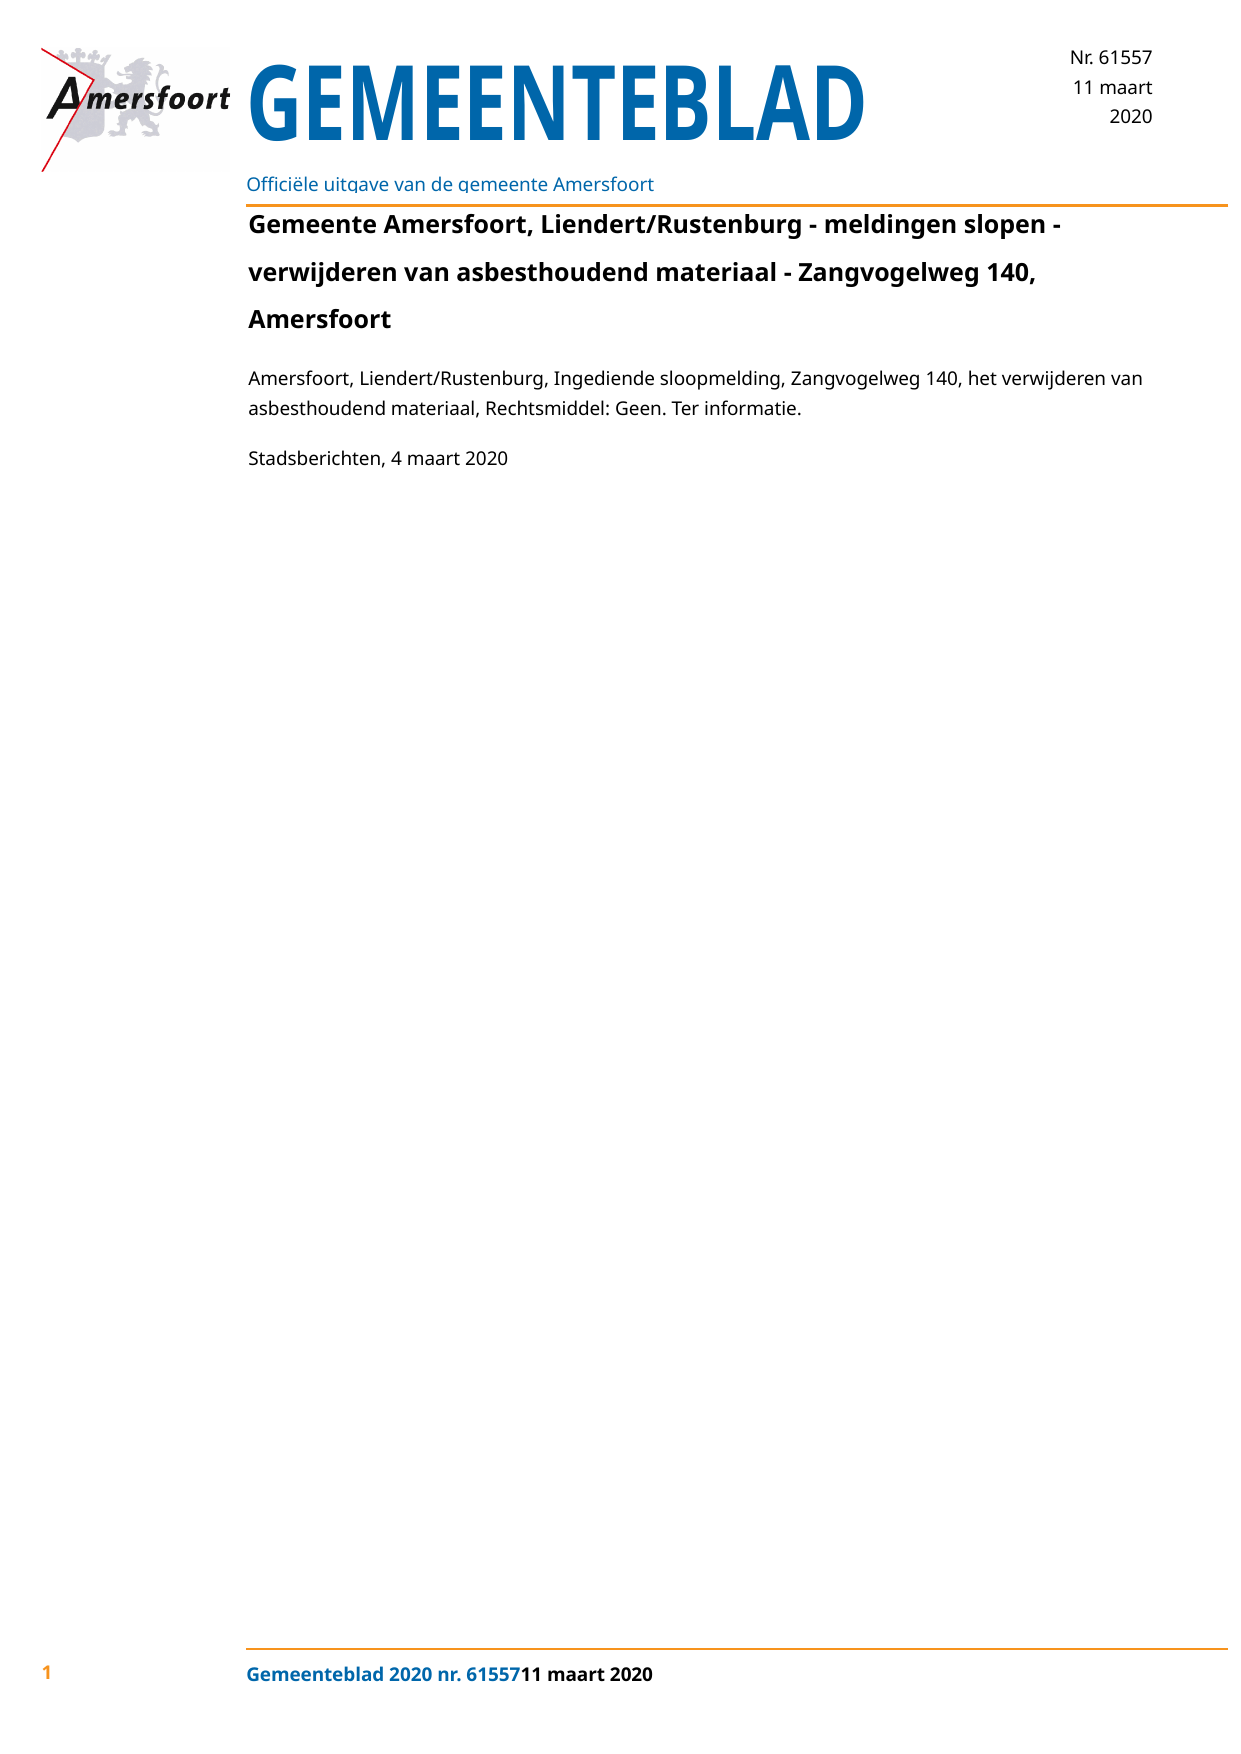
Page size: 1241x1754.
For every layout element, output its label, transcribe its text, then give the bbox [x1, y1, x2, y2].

text Stadsberichten, 4 maart 2020 [248, 446, 1152, 471]
text Amersfoort, Liendert/Rustenburg, Ingediende sloopmelding, Zangvogelweg 140, het verwijderen van asbesthoudend materiaal, Rechtsmiddel: Geen. Ter informatie. [248, 366, 1152, 421]
text Gemeente Amersfoort, Liendert/Rustenburg - meldingen slopen - verwijderen van asbesthoudend materiaal - Zangvogelweg 140, Amersfoort [248, 207, 1152, 336]
picture [41, 47, 231, 172]
